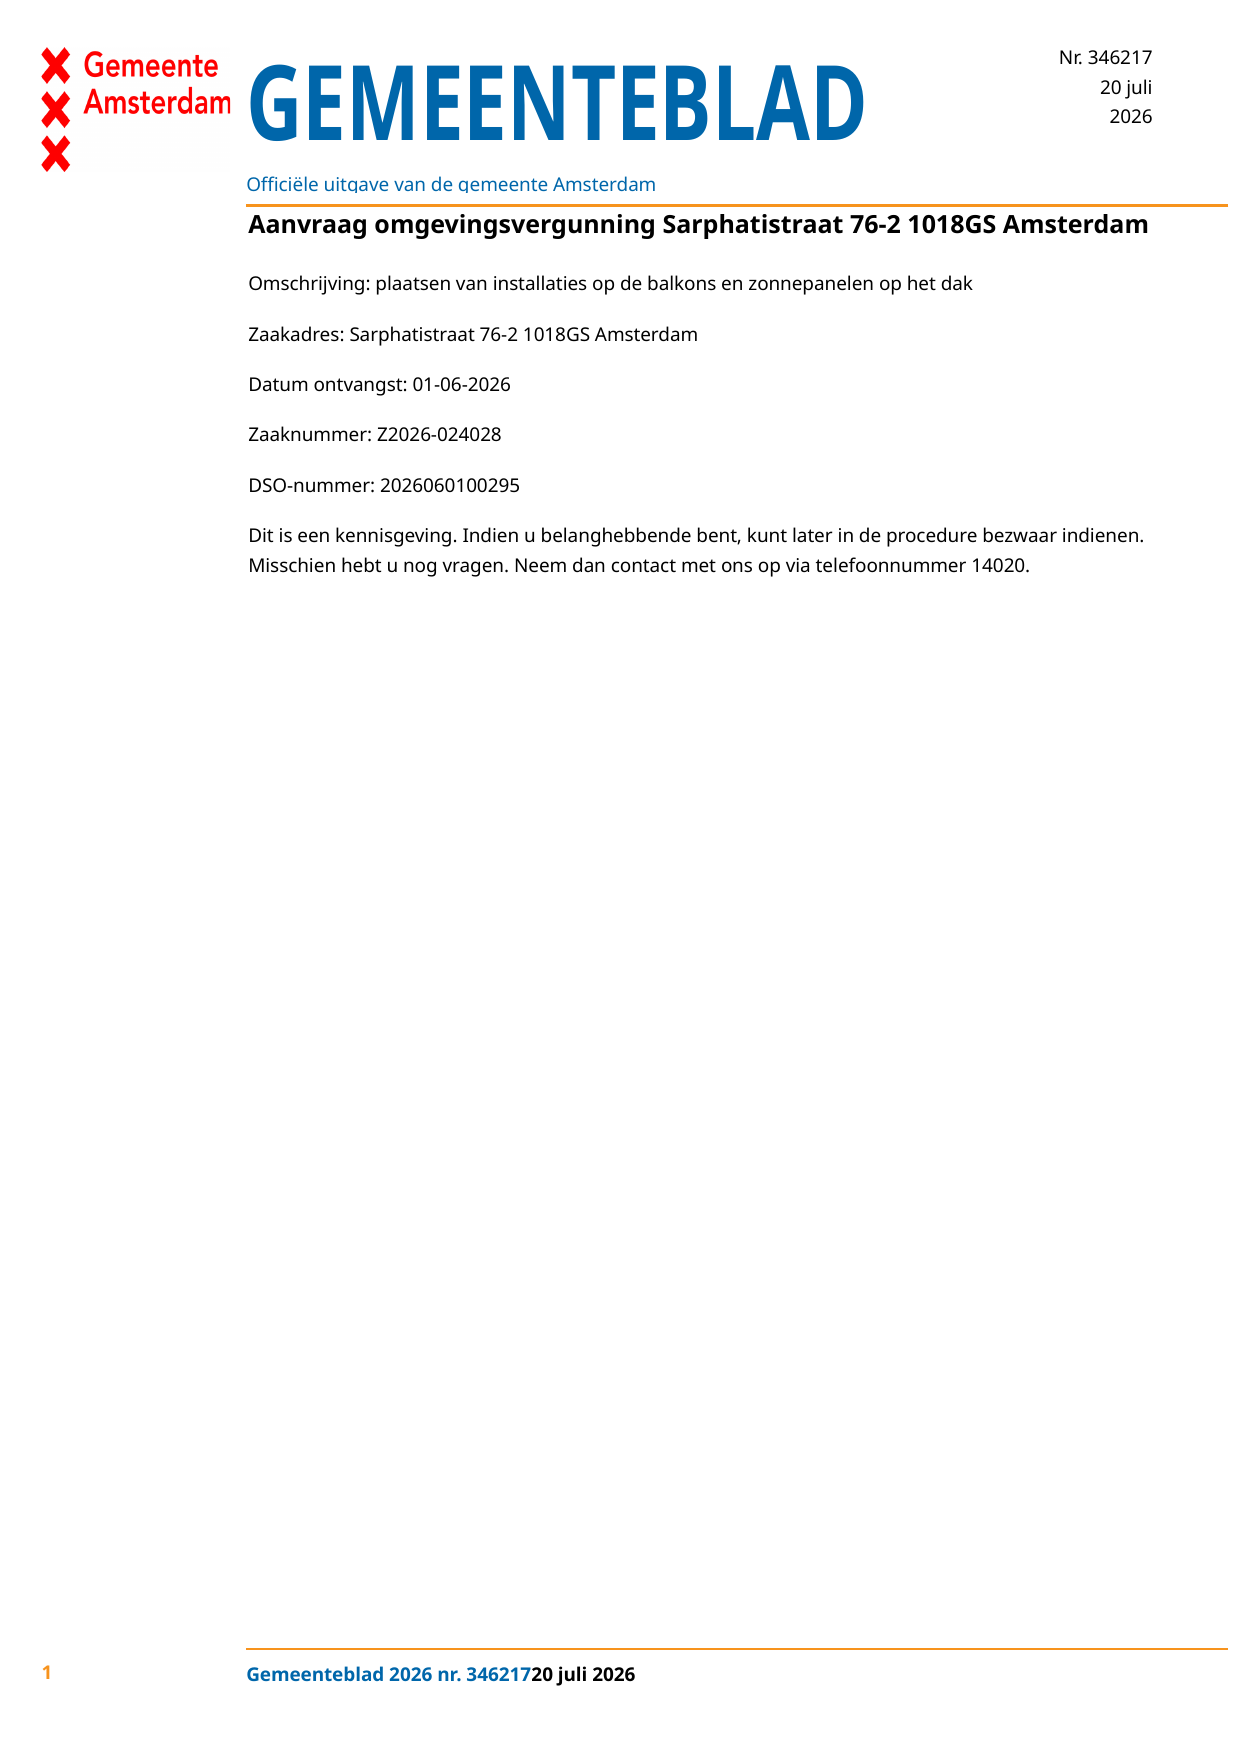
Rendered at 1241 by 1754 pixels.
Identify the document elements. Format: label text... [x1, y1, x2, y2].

picture [41, 47, 231, 172]
text Datum ontvangst: 01-06-2026 [248, 371, 1152, 397]
text Aanvraag omgevingsvergunning Sarphatistraat 76-2 1018GS Amsterdam [248, 207, 1152, 241]
text Omschrijving: plaatsen van installaties op de balkons en zonnepanelen op het dak [248, 270, 1152, 296]
text Zaaknummer: Z2026-024028 [248, 422, 1152, 447]
text Zaakadres: Sarphatistraat 76-2 1018GS Amsterdam [248, 321, 1152, 346]
text Dit is een kennisgeving. Indien u belanghebbende bent, kunt later in de procedure bezwaar indienen. Misschien hebt u nog vragen. Neem dan contact met ons op via telefoonnummer 14020. [248, 522, 1152, 578]
text DSO-nummer: 2026060100295 [248, 472, 1152, 498]
